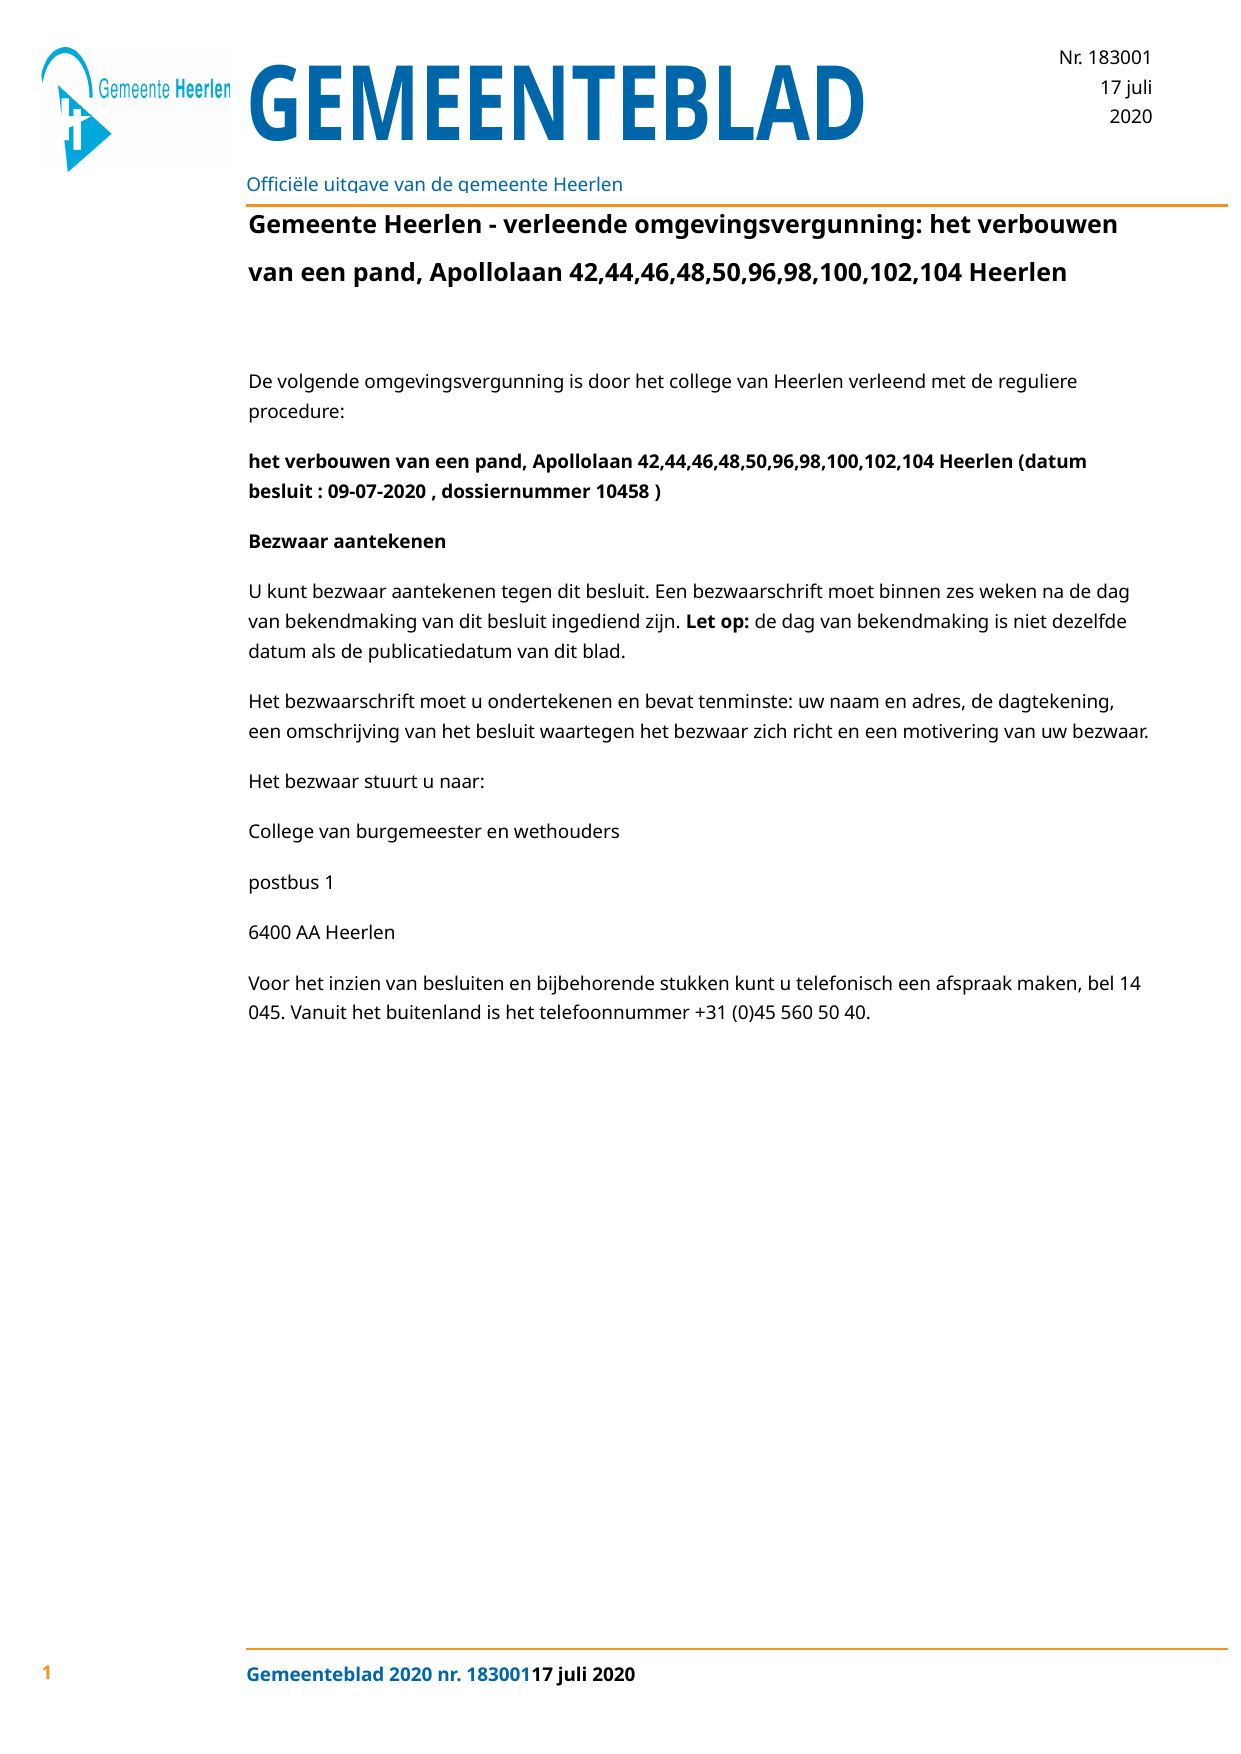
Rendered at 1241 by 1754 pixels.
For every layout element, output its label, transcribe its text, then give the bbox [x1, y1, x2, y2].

text Het bezwaarschrift moet u ondertekenen en bevat tenminste: uw naam en adres, de dagtekening, een omschrijving van het besluit waartegen het bezwaar zich richt en een motivering van uw bezwaar. [248, 688, 1152, 744]
picture [41, 47, 59, 70]
text het verbouwen van een pand, Apollolaan 42,44,46,48,50,96,98,100,102,104 Heerlen (datum besluit : 09-07-2020 , dossiernummer 10458 ) [248, 448, 1152, 504]
text Gemeente Heerlen - verleende omgevingsvergunning: het verbouwen van een pand, Apollolaan 42,44,46,48,50,96,98,100,102,104 Heerlen [248, 207, 1152, 288]
text postbus 1 [248, 869, 1152, 895]
text De volgende omgevingsvergunning is door het college van Heerlen verleend met de reguliere procedure: [248, 368, 1152, 424]
picture [41, 47, 231, 172]
text College van burgemeester en wethouders [248, 819, 1152, 844]
text 6400 AA Heerlen [248, 919, 1152, 945]
text Bezwaar aantekenen [248, 528, 1152, 554]
text Voor het inzien van besluiten en bijbehorende stukken kunt u telefonisch een afspraak maken, bel 14 045. Vanuit het buitenland is het telefoonnummer +31 (0)45 560 50 40. [248, 970, 1152, 1025]
text Het bezwaar stuurt u naar: [248, 768, 1152, 794]
text U kunt bezwaar aantekenen tegen dit besluit. Een bezwaarschrift moet binnen zes weken na de dag van bekendmaking van dit besluit ingediend zijn. Let op: de dag van bekendmaking is niet dezelfde datum als de publicatiedatum van dit blad. [248, 579, 1152, 664]
